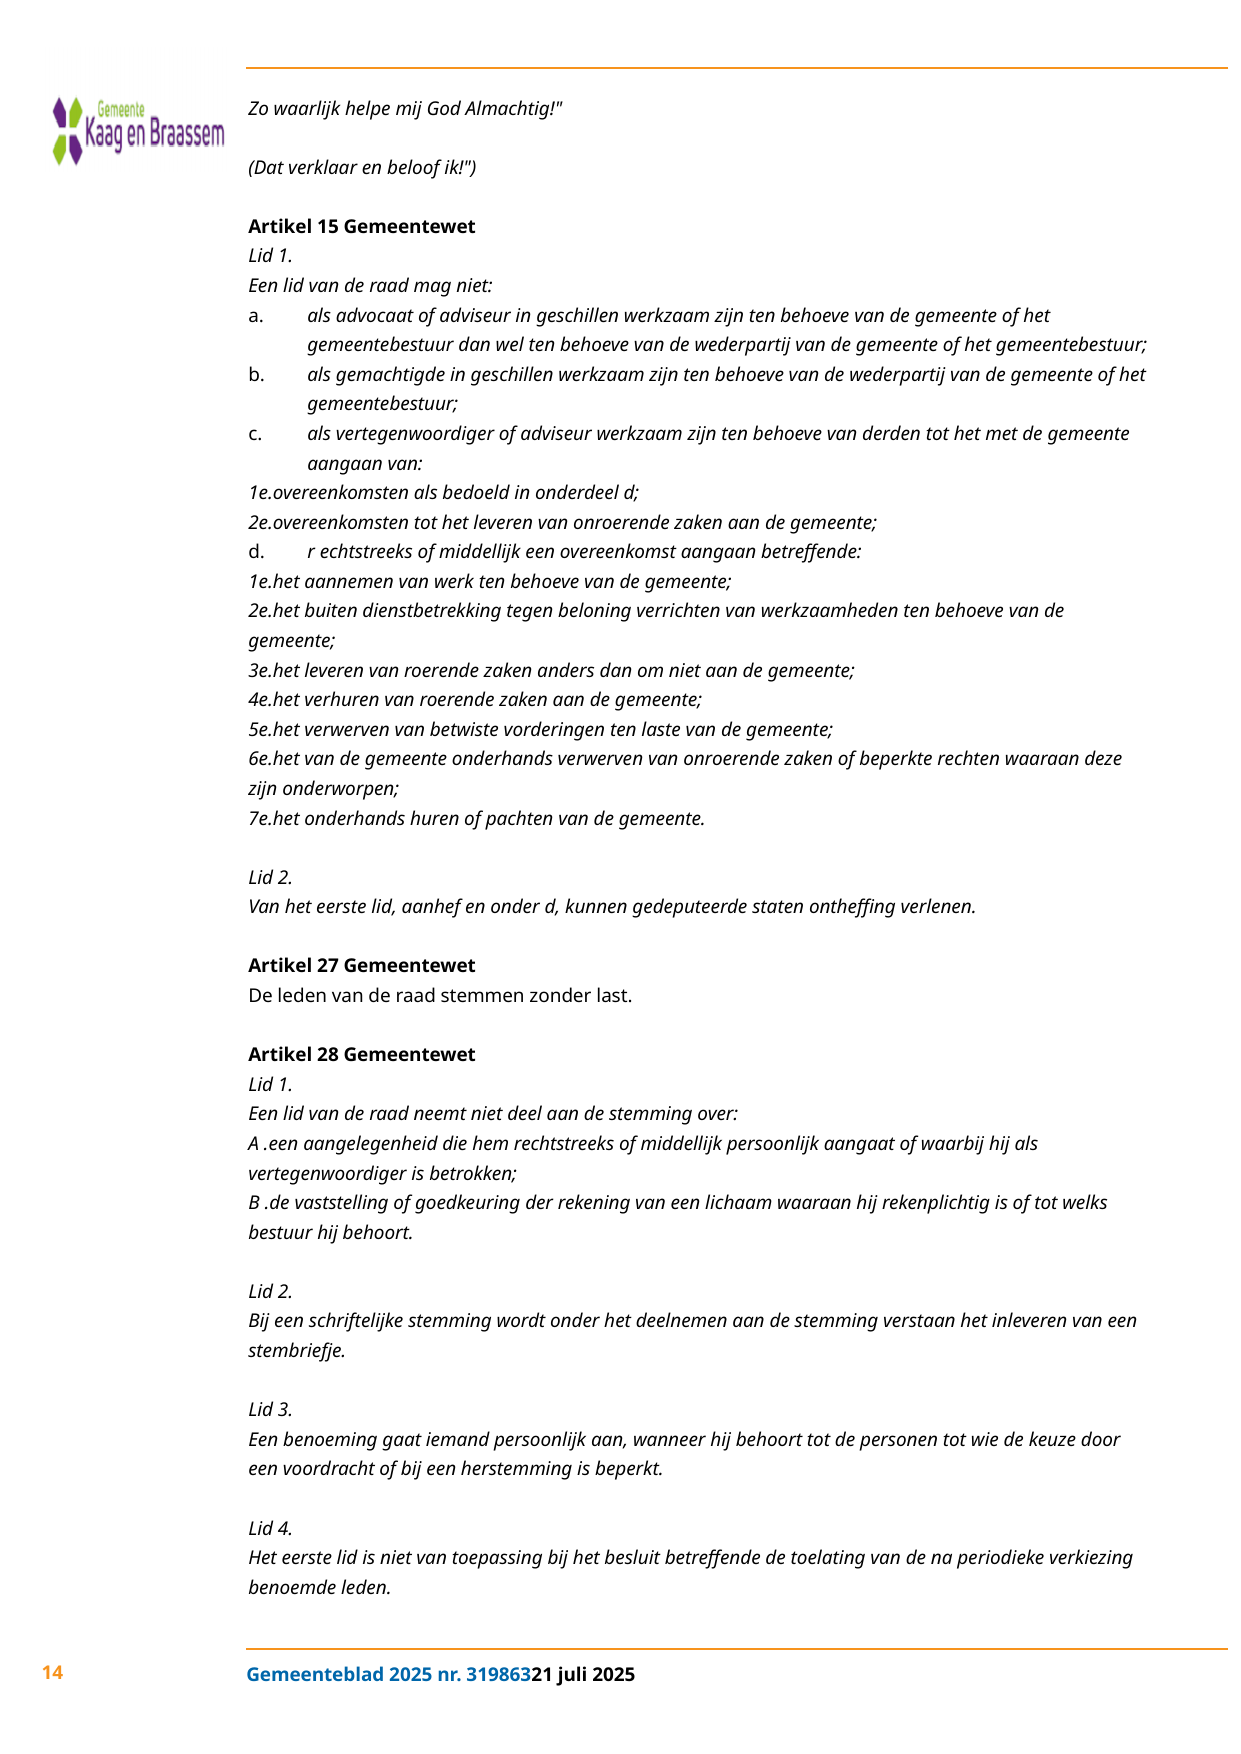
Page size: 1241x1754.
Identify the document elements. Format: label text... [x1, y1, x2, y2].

text Artikel 15 Gemeentewet [248, 213, 1152, 239]
text B .de vaststelling of goedkeuring der rekening van een lichaam waaraan hij rekenplichtig is of tot welks bestuur hij behoort. [248, 1189, 1152, 1245]
text (Dat verklaar en beloof ik!") [248, 154, 1152, 180]
text Lid 1. [248, 243, 1152, 268]
text 6e.het van de gemeente onderhands verwerven van onroerende zaken of beperkte rechten waaraan deze zijn onderworpen; [248, 746, 1152, 801]
text Zo waarlijk helpe mij God Almachtig!" [248, 95, 1152, 121]
text Van het eerste lid, aanhef en onder d, kunnen gedeputeerde staten ontheffing verlenen. [248, 893, 1152, 919]
text 7e.het onderhands huren of pachten van de gemeente. [248, 805, 1152, 831]
picture [41, 47, 231, 172]
text 5e.het verwerven van betwiste vorderingen ten laste van de gemeente; [248, 716, 1152, 742]
text 3e.het leveren van roerende zaken anders dan om niet aan de gemeente; [248, 657, 1152, 683]
text 1e.het aannemen van werk ten behoeve van de gemeente; [248, 568, 1152, 594]
text Lid 3. [248, 1396, 1152, 1422]
text Een lid van de raad mag niet: [248, 272, 1152, 298]
text Artikel 27 Gemeentewet [248, 953, 1152, 978]
text 4e.het verhuren van roerende zaken aan de gemeente; [248, 686, 1152, 712]
text De leden van de raad stemmen zonder last. [248, 982, 1152, 1008]
text Lid 4. [248, 1515, 1152, 1541]
list als gemachtigde in geschillen werkzaam zijn ten behoeve van de wederpartij van de gemeente of het gemeentebestuur; [248, 361, 1152, 416]
text A .een aangelegenheid die hem rechtstreeks of middellijk persoonlijk aangaat of waarbij hij als vertegenwoordiger is betrokken; [248, 1130, 1152, 1186]
list r echtstreeks of middellijk een overeenkomst aangaan betreffende: [248, 538, 1152, 564]
text Een benoeming gaat iemand persoonlijk aan, wanneer hij behoort tot de personen tot wie de keuze door een voordracht of bij een herstemming is beperkt. [248, 1426, 1152, 1481]
text 2e.overeenkomsten tot het leveren van onroerende zaken aan de gemeente; [248, 509, 1152, 535]
list als vertegenwoordiger of adviseur werkzaam zijn ten behoeve van derden tot het met de gemeente aangaan van: [248, 420, 1152, 476]
text Een lid van de raad neemt niet deel aan de stemming over: [248, 1101, 1152, 1126]
text Lid 2. [248, 864, 1152, 890]
text Het eerste lid is niet van toepassing bij het besluit betreffende de toelating van de na periodieke verkiezing benoemde leden. [248, 1544, 1152, 1600]
text Artikel 28 Gemeentewet [248, 1041, 1152, 1067]
text 1e.overeenkomsten als bedoeld in onderdeel d; [248, 479, 1152, 505]
text Lid 2. [248, 1278, 1152, 1304]
text Lid 1. [248, 1071, 1152, 1097]
text Bij een schriftelijke stemming wordt onder het deelnemen aan de stemming verstaan het inleveren van een stembriefje. [248, 1308, 1152, 1363]
text 2e.het buiten dienstbetrekking tegen beloning verrichten van werkzaamheden ten behoeve van de gemeente; [248, 598, 1152, 653]
list als advocaat of adviseur in geschillen werkzaam zijn ten behoeve van de gemeente of het gemeentebestuur dan wel ten behoeve van de wederpartij van de gemeente of het gemeentebestuur; [248, 302, 1152, 357]
